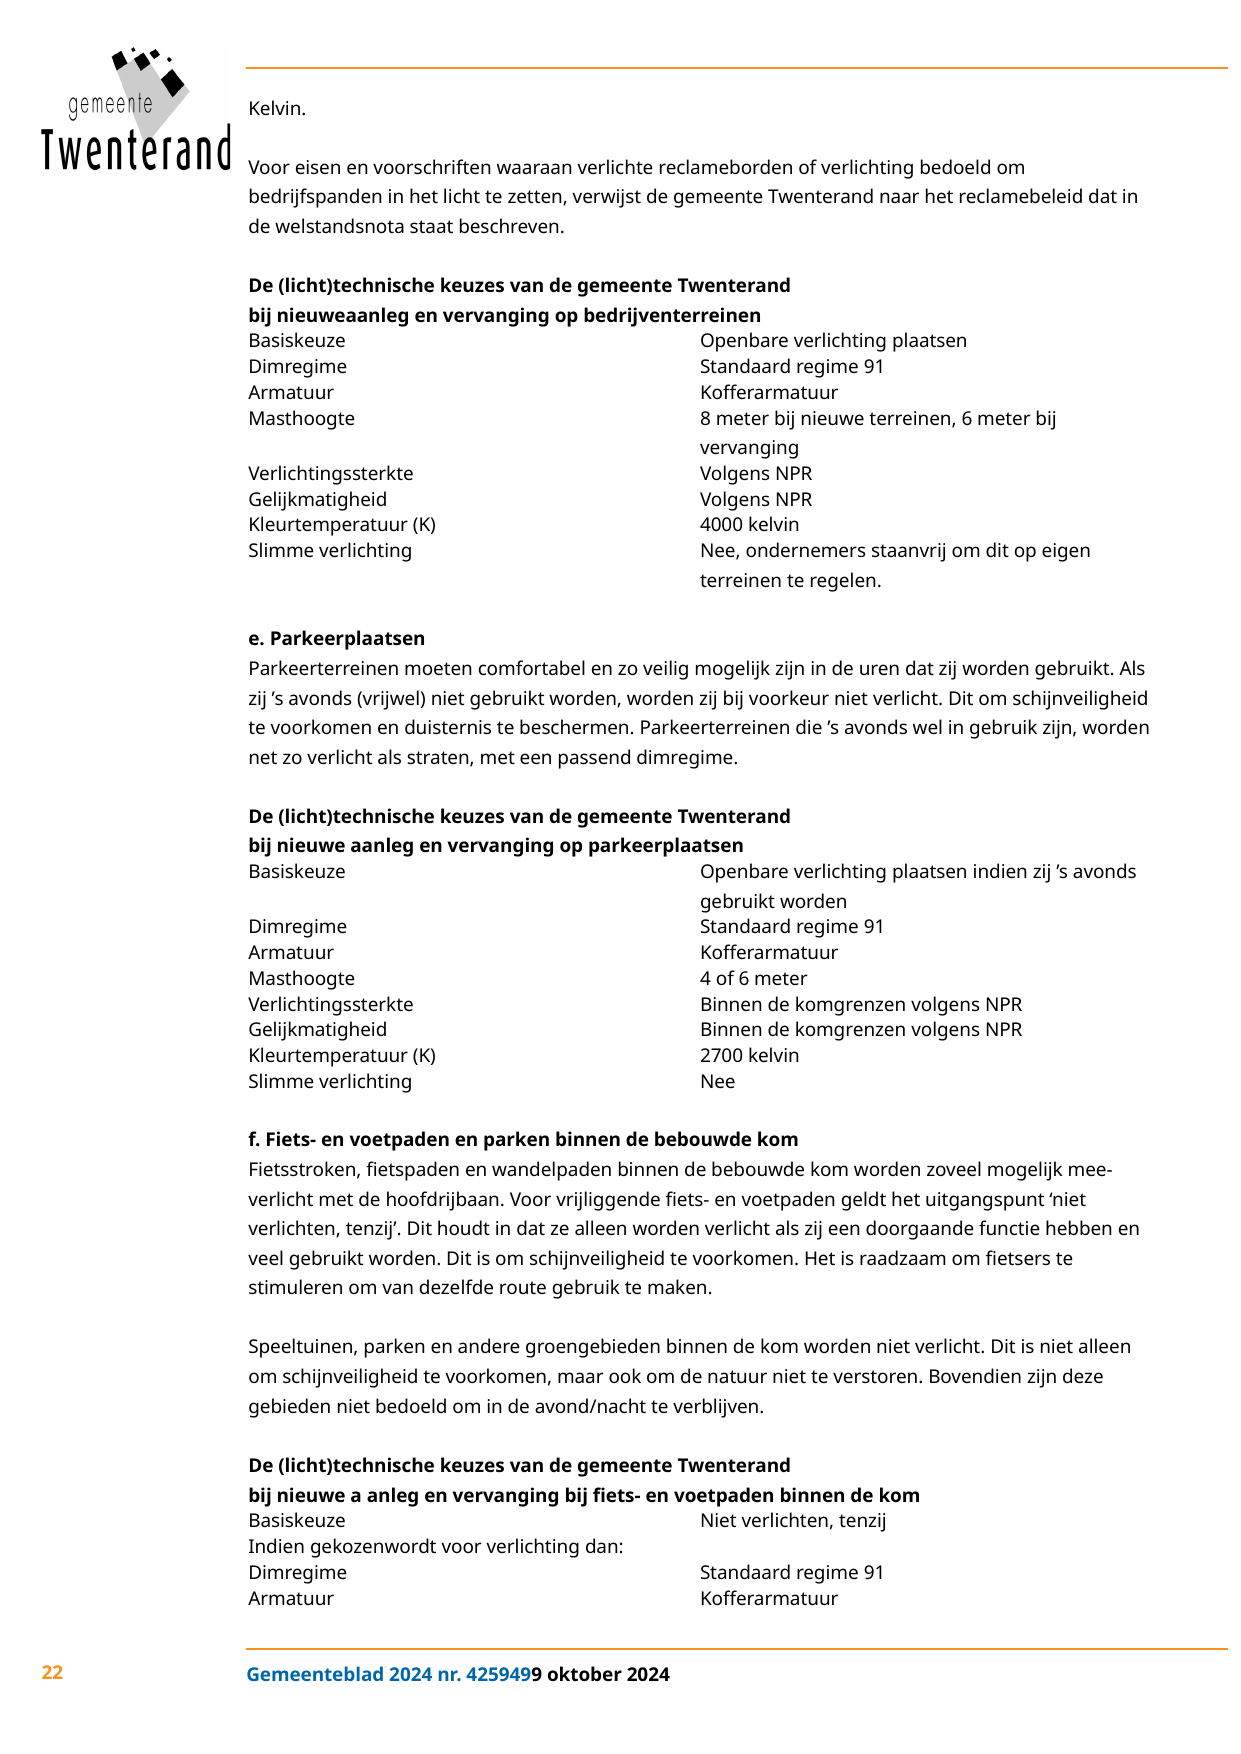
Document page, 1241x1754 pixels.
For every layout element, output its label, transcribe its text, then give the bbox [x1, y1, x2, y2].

table_cell 4 of 6 meter [700, 965, 1152, 991]
table_cell 4000 kelvin [700, 512, 1152, 537]
text e. Parkeerplaatsen [248, 626, 1152, 651]
table_cell Kleurtemperatuur (K) [248, 1043, 700, 1068]
table_cell Armatuur [248, 379, 700, 405]
table_cell Armatuur [248, 1585, 700, 1610]
table_cell Standaard regime 91 [700, 1559, 1152, 1585]
table_cell Binnen de komgrenzen volgens NPR [700, 1017, 1152, 1042]
table_cell Standaard regime 91 [700, 354, 1152, 379]
table_cell Dimregime [248, 354, 700, 379]
table_cell Slimme verlichting [248, 1068, 700, 1094]
table_cell Volgens NPR [700, 460, 1152, 486]
table_cell Standaard regime 91 [700, 914, 1152, 939]
table_cell Basiskeuze [248, 328, 700, 353]
table_cell Slimme verlichting [248, 538, 700, 593]
table_cell Binnen de komgrenzen volgens NPR [700, 991, 1152, 1017]
table_cell 2700 kelvin [700, 1043, 1152, 1068]
table_cell Dimregime [248, 1559, 700, 1585]
table_cell Kofferarmatuur [700, 379, 1152, 405]
table_cell Basiskeuze [248, 859, 700, 914]
text Voor eisen en voorschriften waaraan verlichte reclameborden of verlichting bedoeld om bedrijfspanden in het licht te zetten, verwijst de gemeente Twenterand naar het reclamebeleid dat in de welstandsnota staat beschreven. [248, 154, 1152, 239]
table_cell Indien gekozenwordt voor verlichting dan: [248, 1533, 1152, 1559]
text Parkeerterreinen moeten comfortabel en zo veilig mogelijk zijn in de uren dat zij worden gebruikt. Als zij ’s avonds (vrijwel) niet gebruikt worden, worden zij bij voorkeur niet verlicht. Dit om schijnveiligheid te voorkomen en duisternis te beschermen. Parkeerterreinen die ’s avonds wel in gebruik zijn, worden net zo verlicht als straten, met een passend dimregime. [248, 655, 1152, 769]
table_cell Openbare verlichting plaatsen indien zij ’s avonds gebruikt worden [700, 859, 1152, 914]
table_cell Verlichtingssterkte [248, 460, 700, 486]
table_cell Verlichtingssterkte [248, 991, 700, 1017]
text Speeltuinen, parken en andere groengebieden binnen de kom worden niet verlicht. Dit is niet alleen om schijnveiligheid te voorkomen, maar ook om de natuur niet te verstoren. Bovendien zijn deze gebieden niet bedoeld om in de avond/nacht te verblijven. [248, 1334, 1152, 1419]
table_cell Kleurtemperatuur (K) [248, 512, 700, 537]
table_cell Openbare verlichting plaatsen [700, 328, 1152, 353]
text Kelvin. [248, 95, 1152, 121]
table_cell Gelijkmatigheid [248, 486, 700, 512]
table_cell Nee, ondernemers staanvrij om dit op eigen terreinen te regelen. [700, 538, 1152, 593]
table_cell Nee [700, 1068, 1152, 1094]
table_header De (licht)technische keuzes van de gemeente Twenterand bij nieuwe aanleg en vervanging op parkeerplaatsen [248, 803, 1152, 858]
table_cell Armatuur [248, 940, 700, 965]
table_cell Basiskeuze [248, 1508, 700, 1533]
text f. Fiets- en voetpaden en parken binnen de bebouwde kom [248, 1127, 1152, 1152]
table_cell Niet verlichten, tenzij [700, 1508, 1152, 1533]
table_cell Masthoogte [248, 965, 700, 991]
table_cell Volgens NPR [700, 486, 1152, 512]
table_header De (licht)technische keuzes van de gemeente Twenterand bij nieuweaanleg en vervanging op bedrijventerreinen [248, 273, 1152, 328]
picture [41, 47, 231, 172]
table_header De (licht)technische keuzes van de gemeente Twenterand bij nieuwe a anleg en vervanging bij fiets- en voetpaden binnen de kom [248, 1452, 1152, 1507]
table_cell 8 meter bij nieuwe terreinen, 6 meter bij vervanging [700, 405, 1152, 460]
table_cell Gelijkmatigheid [248, 1017, 700, 1042]
text Fietsstroken, fietspaden en wandelpaden binnen de bebouwde kom worden zoveel mogelijk mee-verlicht met de hoofdrijbaan. Voor vrijliggende fiets- en voetpaden geldt het uitgangspunt ‘niet verlichten, tenzij’. Dit houdt in dat ze alleen worden verlicht als zij een doorgaande functie hebben en veel gebruikt worden. Dit is om schijnveiligheid te voorkomen. Het is raadzaam om fietsers te stimuleren om van dezelfde route gebruik te maken. [248, 1156, 1152, 1300]
table_cell Kofferarmatuur [700, 1585, 1152, 1610]
table_cell Kofferarmatuur [700, 940, 1152, 965]
table_cell Dimregime [248, 914, 700, 939]
table_cell Masthoogte [248, 405, 700, 460]
